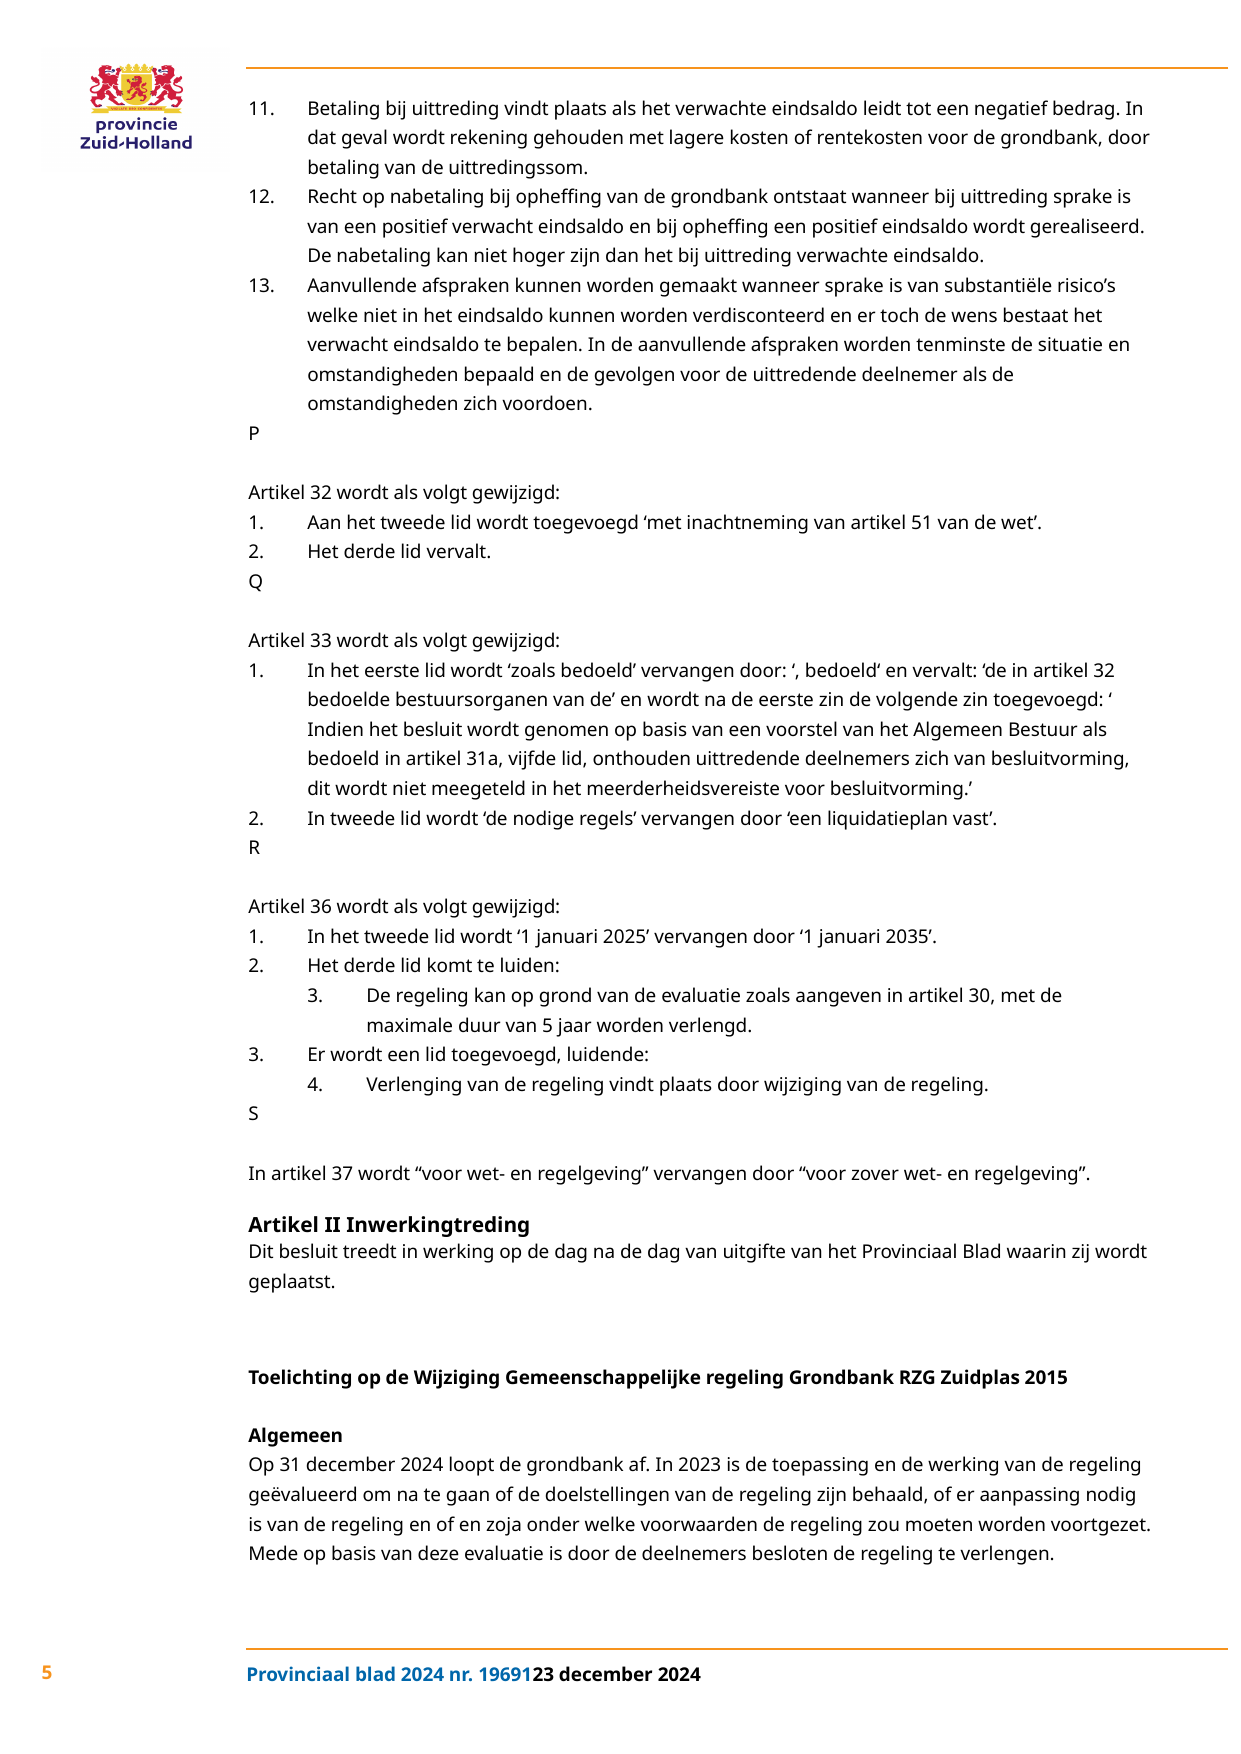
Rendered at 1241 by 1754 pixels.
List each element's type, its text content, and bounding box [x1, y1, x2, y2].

list Het derde lid komt te luiden: [248, 953, 1152, 978]
list Aan het tweede lid wordt toegevoegd ‘met inachtneming van artikel 51 van de wet’. [248, 509, 1152, 535]
list In het tweede lid wordt ‘1 januari 2025’ vervangen door ‘1 januari 2035’. [248, 923, 1152, 949]
text Artikel II Inwerkingtreding [248, 1210, 1152, 1239]
text Toelichting op de Wijziging Gemeenschappelijke regeling Grondbank RZG Zuidplas 2015 [248, 1353, 1152, 1393]
list In het eerste lid wordt ‘zoals bedoeld’ vervangen door: ‘, bedoeld‘ en vervalt: ‘de in artikel 32 bedoelde bestuursorganen van de’ en wordt na de eerste zin de volgende zin toegevoegd: ‘ Indien het besluit wordt genomen op basis van een voorstel van het Algemeen Bestuur als bedoeld in artikel 31a, vijfde lid, onthouden uittredende deelnemers zich van besluitvorming, dit wordt niet meegeteld in het meerderheidsvereiste voor besluitvorming.’ [248, 657, 1152, 801]
text Artikel 33 wordt als volgt gewijzigd: [248, 627, 1152, 653]
list Betaling bij uittreding vindt plaats als het verwachte eindsaldo leidt tot een negatief bedrag. In dat geval wordt rekening gehouden met lagere kosten of rentekosten voor de grondbank, door betaling van de uittredingssom. [248, 95, 1152, 180]
text Algemeen [248, 1422, 1152, 1448]
text S [248, 1101, 1152, 1126]
text In artikel 37 wordt “voor wet- en regelgeving” vervangen door “voor zover wet- en regelgeving”. [248, 1160, 1152, 1186]
text Op 31 december 2024 loopt de grondbank af. In 2023 is de toepassing en de werking van de regeling geëvalueerd om na te gaan of de doelstellingen van de regeling zijn behaald, of er aanpassing nodig is van de regeling en of en zoja onder welke voorwaarden de regeling zou moeten worden voortgezet. Mede op basis van deze evaluatie is door de deelnemers besloten de regeling te verlengen. [248, 1452, 1152, 1566]
list Het derde lid vervalt. [248, 538, 1152, 564]
text R [248, 834, 1152, 860]
list In tweede lid wordt ‘de nodige regels’ vervangen door ‘een liquidatieplan vast’. [248, 805, 1152, 831]
list De regeling kan op grond van de evaluatie zoals aangeven in artikel 30, met de maximale duur van 5 jaar worden verlengd. [307, 982, 1152, 1038]
text Artikel 32 wordt als volgt gewijzigd: [248, 479, 1152, 505]
text Q [248, 568, 1152, 594]
text P [248, 420, 1152, 446]
list Aanvullende afspraken kunnen worden gemaakt wanneer sprake is van substantiële risico’s welke niet in het eindsaldo kunnen worden verdisconteerd en er toch de wens bestaat het verwacht eindsaldo te bepalen. In de aanvullende afspraken worden tenminste de situatie en omstandigheden bepaald en de gevolgen voor de uittredende deelnemer als de omstandigheden zich voordoen. [248, 272, 1152, 416]
text Dit besluit treedt in werking op de dag na de dag van uitgifte van het Provinciaal Blad waarin zij wordt geplaatst. [248, 1239, 1152, 1294]
picture [41, 47, 231, 172]
list Recht op nabetaling bij opheffing van de grondbank ontstaat wanneer bij uittreding sprake is van een positief verwacht eindsaldo en bij opheffing een positief eindsaldo wordt gerealiseerd. De nabetaling kan niet hoger zijn dan het bij uittreding verwachte eindsaldo. [248, 183, 1152, 268]
text Artikel 36 wordt als volgt gewijzigd: [248, 893, 1152, 919]
list Verlenging van de regeling vindt plaats door wijziging van de regeling. [307, 1071, 1152, 1097]
list Er wordt een lid toegevoegd, luidende: [248, 1041, 1152, 1067]
